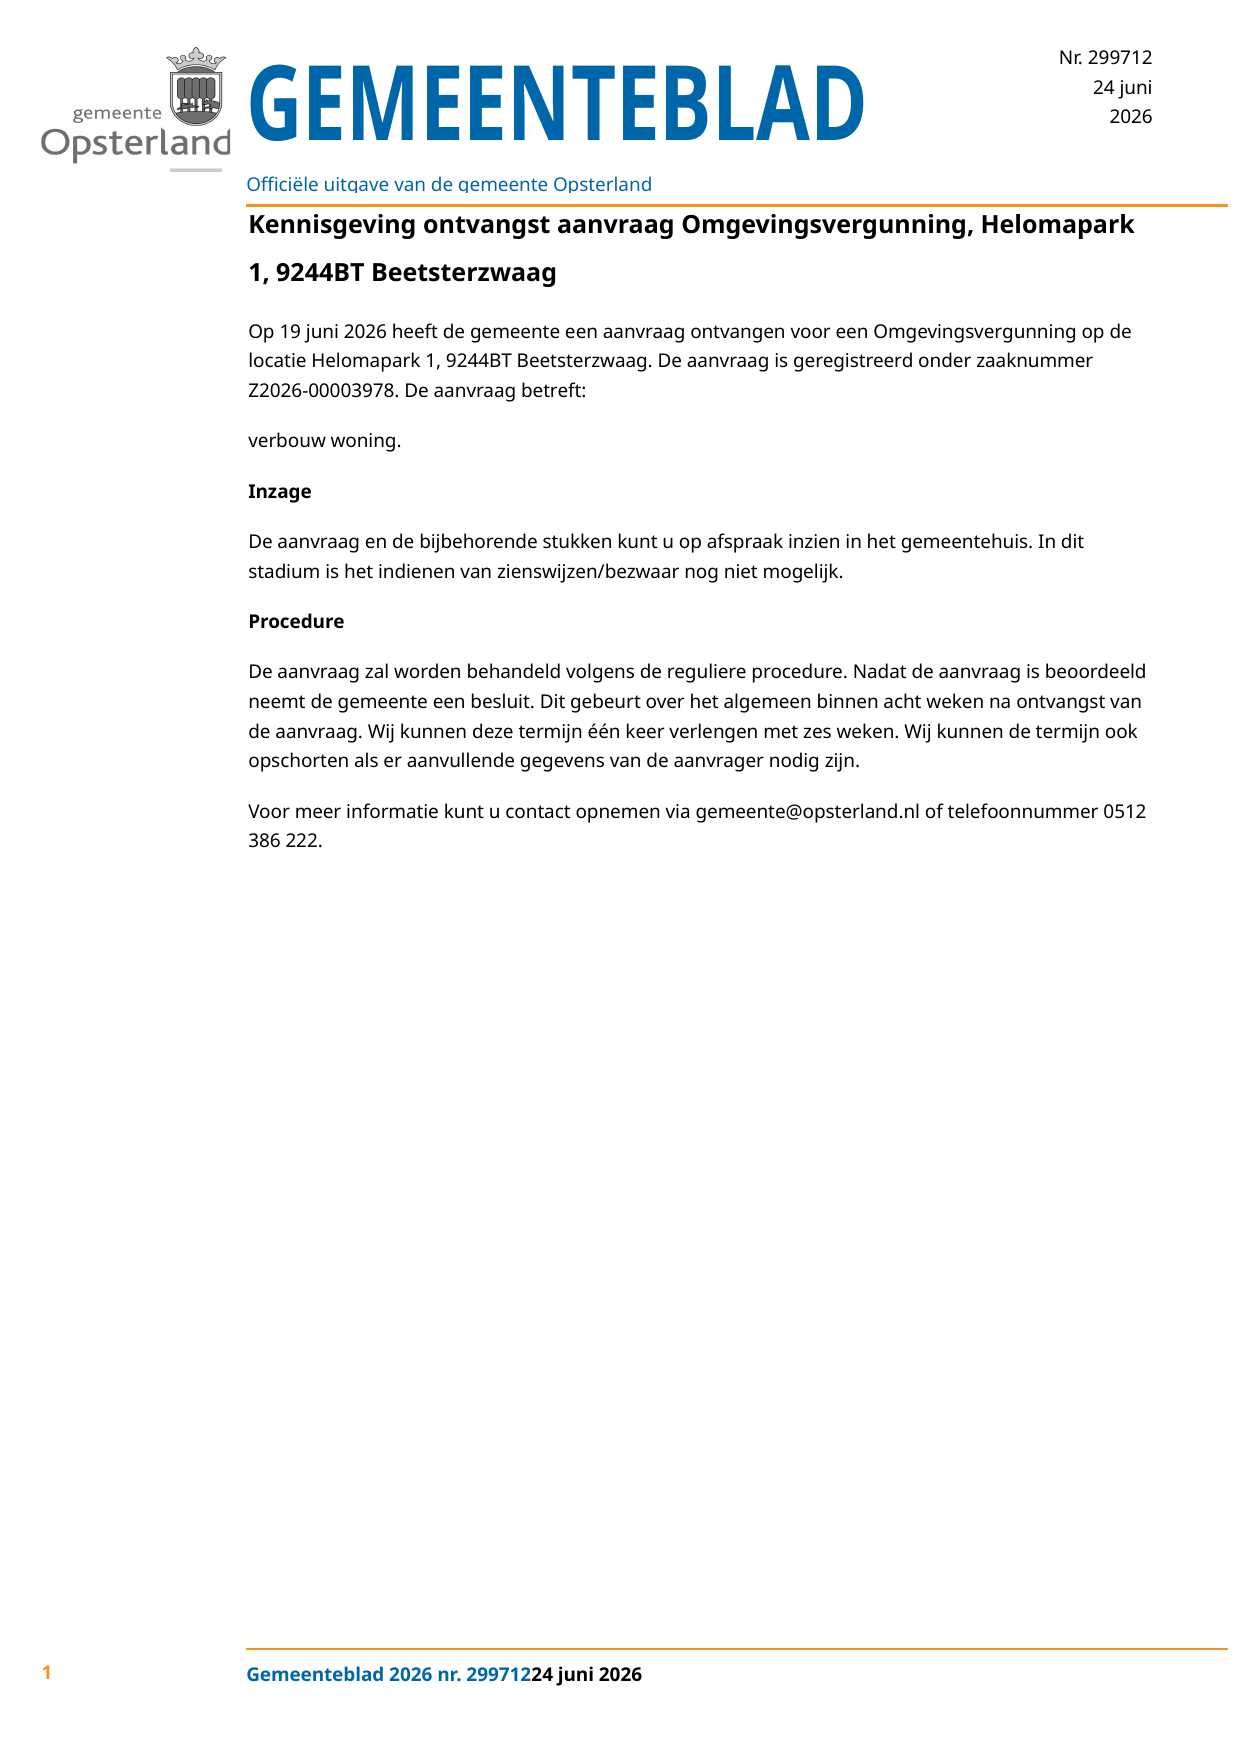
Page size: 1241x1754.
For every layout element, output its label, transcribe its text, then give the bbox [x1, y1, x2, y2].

text verbouw woning. [248, 427, 1152, 453]
text Procedure [248, 608, 1152, 634]
text Inzage [248, 478, 1152, 504]
text Voor meer informatie kunt u contact opnemen via gemeente@opsterland.nl of telefoonnummer 0512 386 222. [248, 798, 1152, 853]
text Kennisgeving ontvangst aanvraag Omgevingsvergunning, Helomapark 1, 9244BT Beetsterzwaag [248, 207, 1152, 288]
picture [41, 47, 231, 172]
text De aanvraag en de bijbehorende stukken kunt u op afspraak inzien in het gemeentehuis. In dit stadium is het indienen van zienswijzen/bezwaar nog niet mogelijk. [248, 528, 1152, 584]
text De aanvraag zal worden behandeld volgens de reguliere procedure. Nadat de aanvraag is beoordeeld neemt de gemeente een besluit. Dit gebeurt over het algemeen binnen acht weken na ontvangst van de aanvraag. Wij kunnen deze termijn één keer verlengen met zes weken. Wij kunnen de termijn ook opschorten als er aanvullende gegevens van de aanvrager nodig zijn. [248, 659, 1152, 773]
text Op 19 juni 2026 heeft de gemeente een aanvraag ontvangen voor een Omgevingsvergunning op de locatie Helomapark 1, 9244BT Beetsterzwaag. De aanvraag is geregistreerd onder zaaknummer Z2026-00003978. De aanvraag betreft: [248, 318, 1152, 403]
